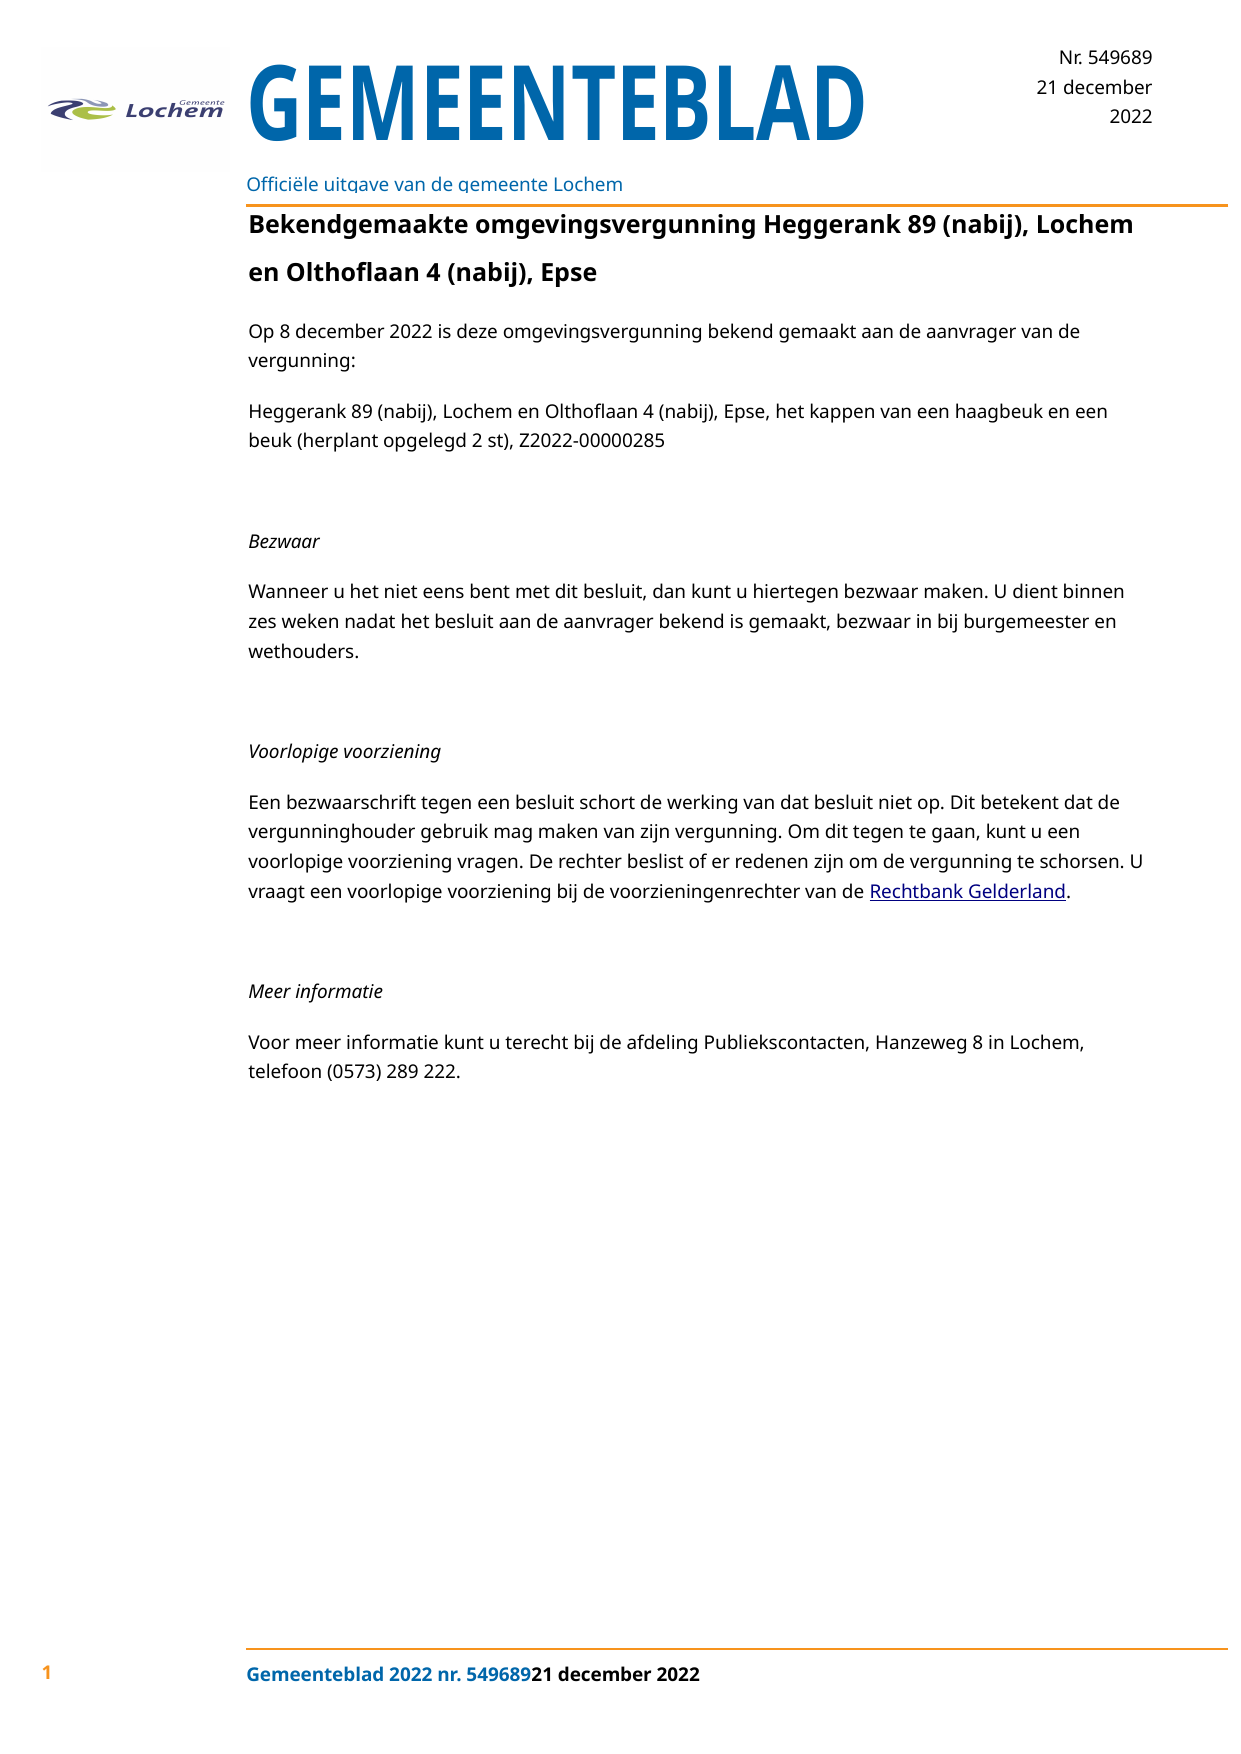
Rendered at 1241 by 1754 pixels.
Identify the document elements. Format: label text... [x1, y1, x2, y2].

text Een bezwaarschrift tegen een besluit schort de werking van dat besluit niet op. Dit betekent dat de vergunninghouder gebruik mag maken van zijn vergunning. Om dit tegen te gaan, kunt u een voorlopige voorziening vragen. De rechter beslist of er redenen zijn om de vergunning te schorsen. U vraagt een voorlopige voorziening bij de voorzieningenrechter van de Rechtbank Gelderland. [248, 789, 1152, 904]
picture [41, 47, 231, 172]
text Heggerank 89 (nabij), Lochem en Olthoflaan 4 (nabij), Epse, het kappen van een haagbeuk en een beuk (herplant opgelegd 2 st), Z2022-00000285 [248, 398, 1152, 453]
text Voorlopige voorziening [248, 739, 1152, 764]
text Voor meer informatie kunt u terecht bij de afdeling Publiekscontacten, Hanzeweg 8 in Lochem, telefoon (0573) 289 222. [248, 1029, 1152, 1084]
text Bekendgemaakte omgevingsvergunning Heggerank 89 (nabij), Lochem en Olthoflaan 4 (nabij), Epse [248, 207, 1152, 288]
text Op 8 december 2022 is deze omgevingsvergunning bekend gemaakt aan de aanvrager van de vergunning: [248, 318, 1152, 373]
text Meer informatie [248, 979, 1152, 1004]
text Wanneer u het niet eens bent met dit besluit, dan kunt u hiertegen bezwaar maken. U dient binnen zes weken nadat het besluit aan de aanvrager bekend is gemaakt, bezwaar in bij burgemeester en wethouders. [248, 579, 1152, 664]
text Bezwaar [248, 528, 1152, 554]
